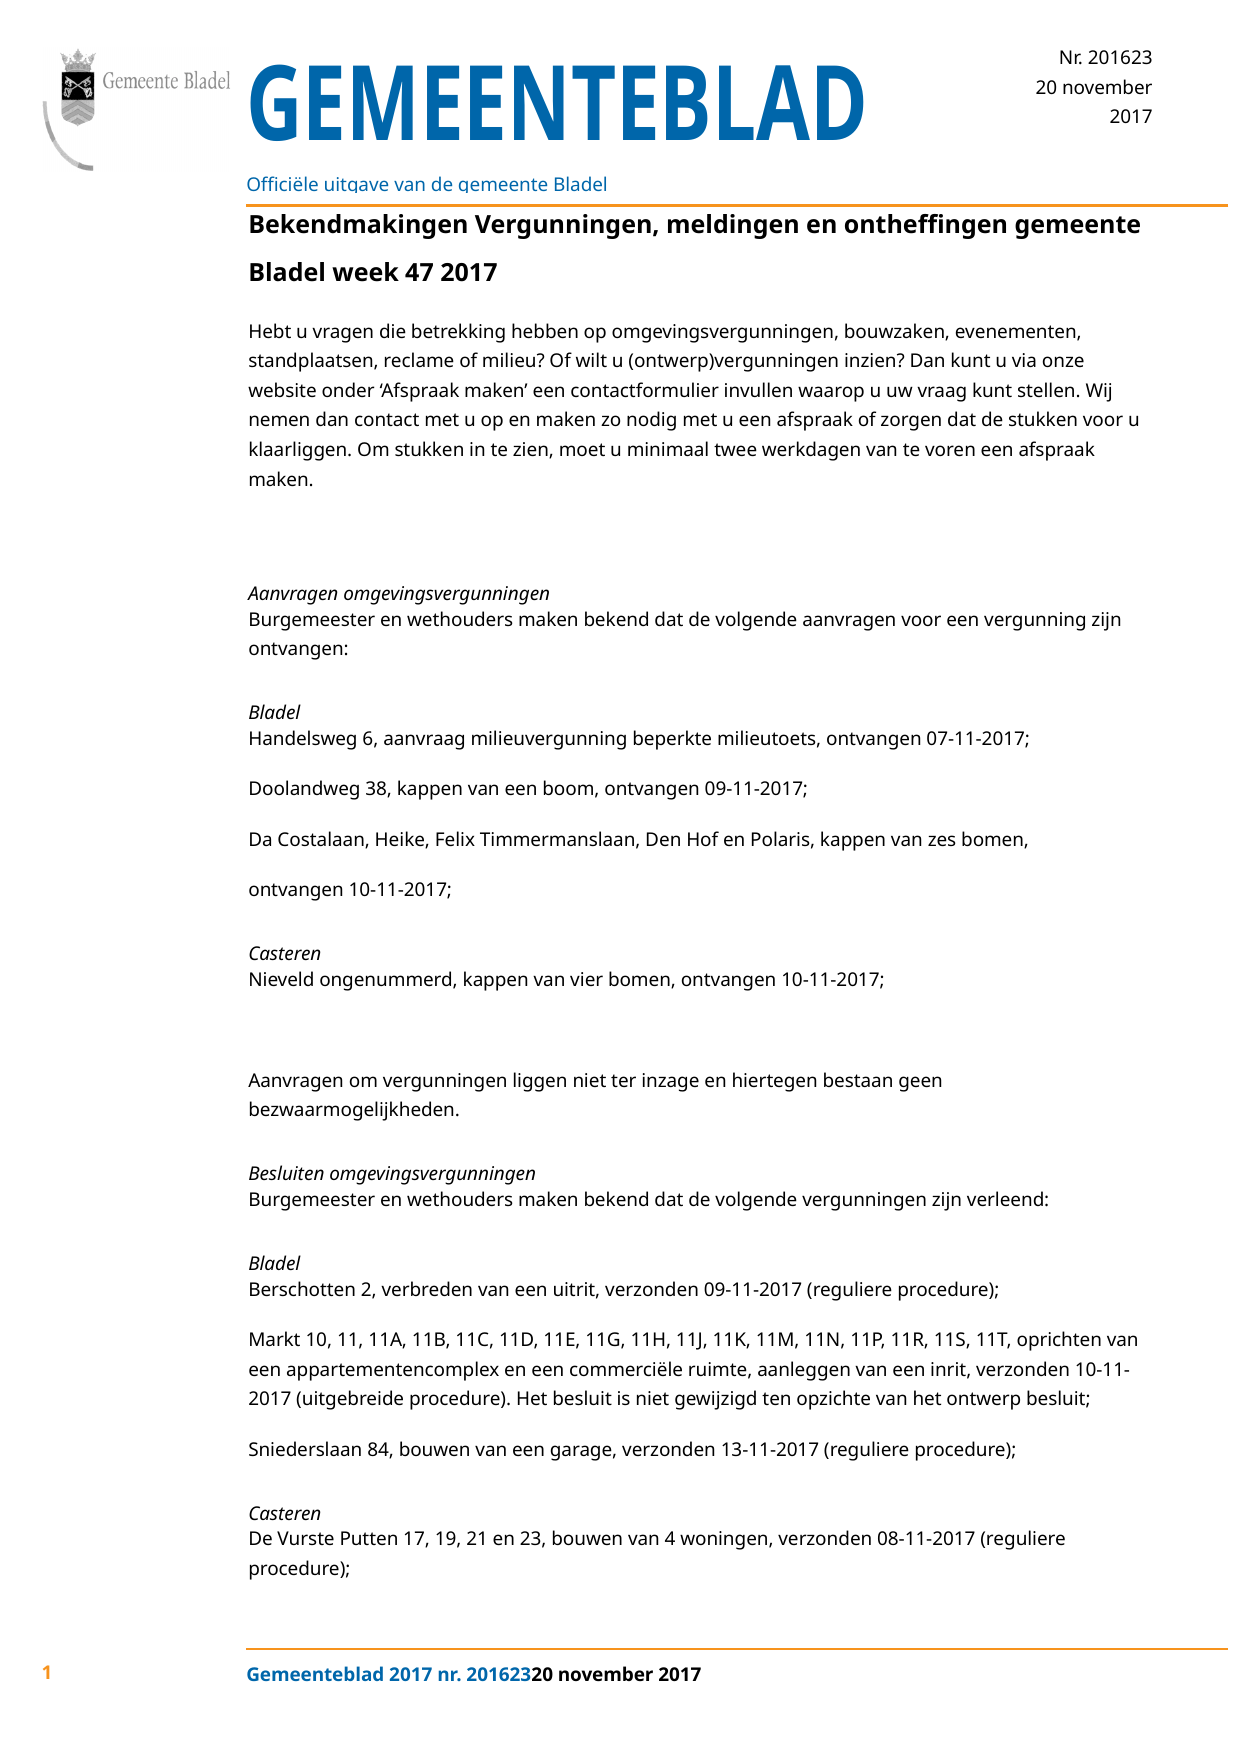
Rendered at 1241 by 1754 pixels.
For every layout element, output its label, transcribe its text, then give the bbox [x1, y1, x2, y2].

text Aanvragen omgevingsvergunningen [248, 580, 1152, 606]
text Da Costalaan, Heike, Felix Timmermanslaan, Den Hof en Polaris, kappen van zes bomen, [248, 826, 1152, 852]
text Berschotten 2, verbreden van een uitrit, verzonden 09-11-2017 (reguliere procedure); [248, 1276, 1152, 1302]
text ontvangen 10-11-2017; [248, 876, 1152, 902]
text Bekendmakingen Vergunningen, meldingen en ontheffingen gemeente Bladel week 47 2017 [248, 207, 1152, 288]
text Bladel [248, 699, 1152, 725]
text Casteren [248, 1500, 1152, 1526]
text Hebt u vragen die betrekking hebben op omgevingsvergunningen, bouwzaken, evenementen, standplaatsen, reclame of milieu? Of wilt u (ontwerp)vergunningen inzien? Dan kunt u via onze website onder ‘Afspraak maken’ een contactformulier invullen waarop u uw vraag kunt stellen. Wij nemen dan contact met u op en maken zo nodig met u een afspraak of zorgen dat de stukken voor u klaarliggen. Om stukken in te zien, moet u minimaal twee werkdagen van te voren een afspraak maken. [248, 318, 1152, 492]
text Handelsweg 6, aanvraag milieuvergunning beperkte milieutoets, ontvangen 07-11-2017; [248, 725, 1152, 751]
text De Vurste Putten 17, 19, 21 en 23, bouwen van 4 woningen, verzonden 08-11-2017 (reguliere procedure); [248, 1526, 1152, 1581]
text Aanvragen om vergunningen liggen niet ter inzage en hiertegen bestaan geen bezwaarmogelijkheden. [248, 1067, 1152, 1122]
text Bladel [248, 1250, 1152, 1276]
text Sniederslaan 84, bouwen van een garage, verzonden 13-11-2017 (reguliere procedure); [248, 1436, 1152, 1462]
text Burgemeester en wethouders maken bekend dat de volgende aanvragen voor een vergunning zijn ontvangen: [248, 606, 1152, 661]
picture [41, 47, 231, 172]
text Markt 10, 11, 11A, 11B, 11C, 11D, 11E, 11G, 11H, 11J, 11K, 11M, 11N, 11P, 11R, 11S, 11T, oprichten van een appartementencomplex en een commerciële ruimte, aanleggen van een inrit, verzonden 10-11-2017 (uitgebreide procedure). Het besluit is niet gewijzigd ten opzichte van het ontwerp besluit; [248, 1326, 1152, 1411]
text Nieveld ongenummerd, kappen van vier bomen, ontvangen 10-11-2017; [248, 966, 1152, 992]
text Burgemeester en wethouders maken bekend dat de volgende vergunningen zijn verleend: [248, 1186, 1152, 1212]
text Besluiten omgevingsvergunningen [248, 1161, 1152, 1186]
text Casteren [248, 940, 1152, 966]
text Doolandweg 38, kappen van een boom, ontvangen 09-11-2017; [248, 776, 1152, 801]
